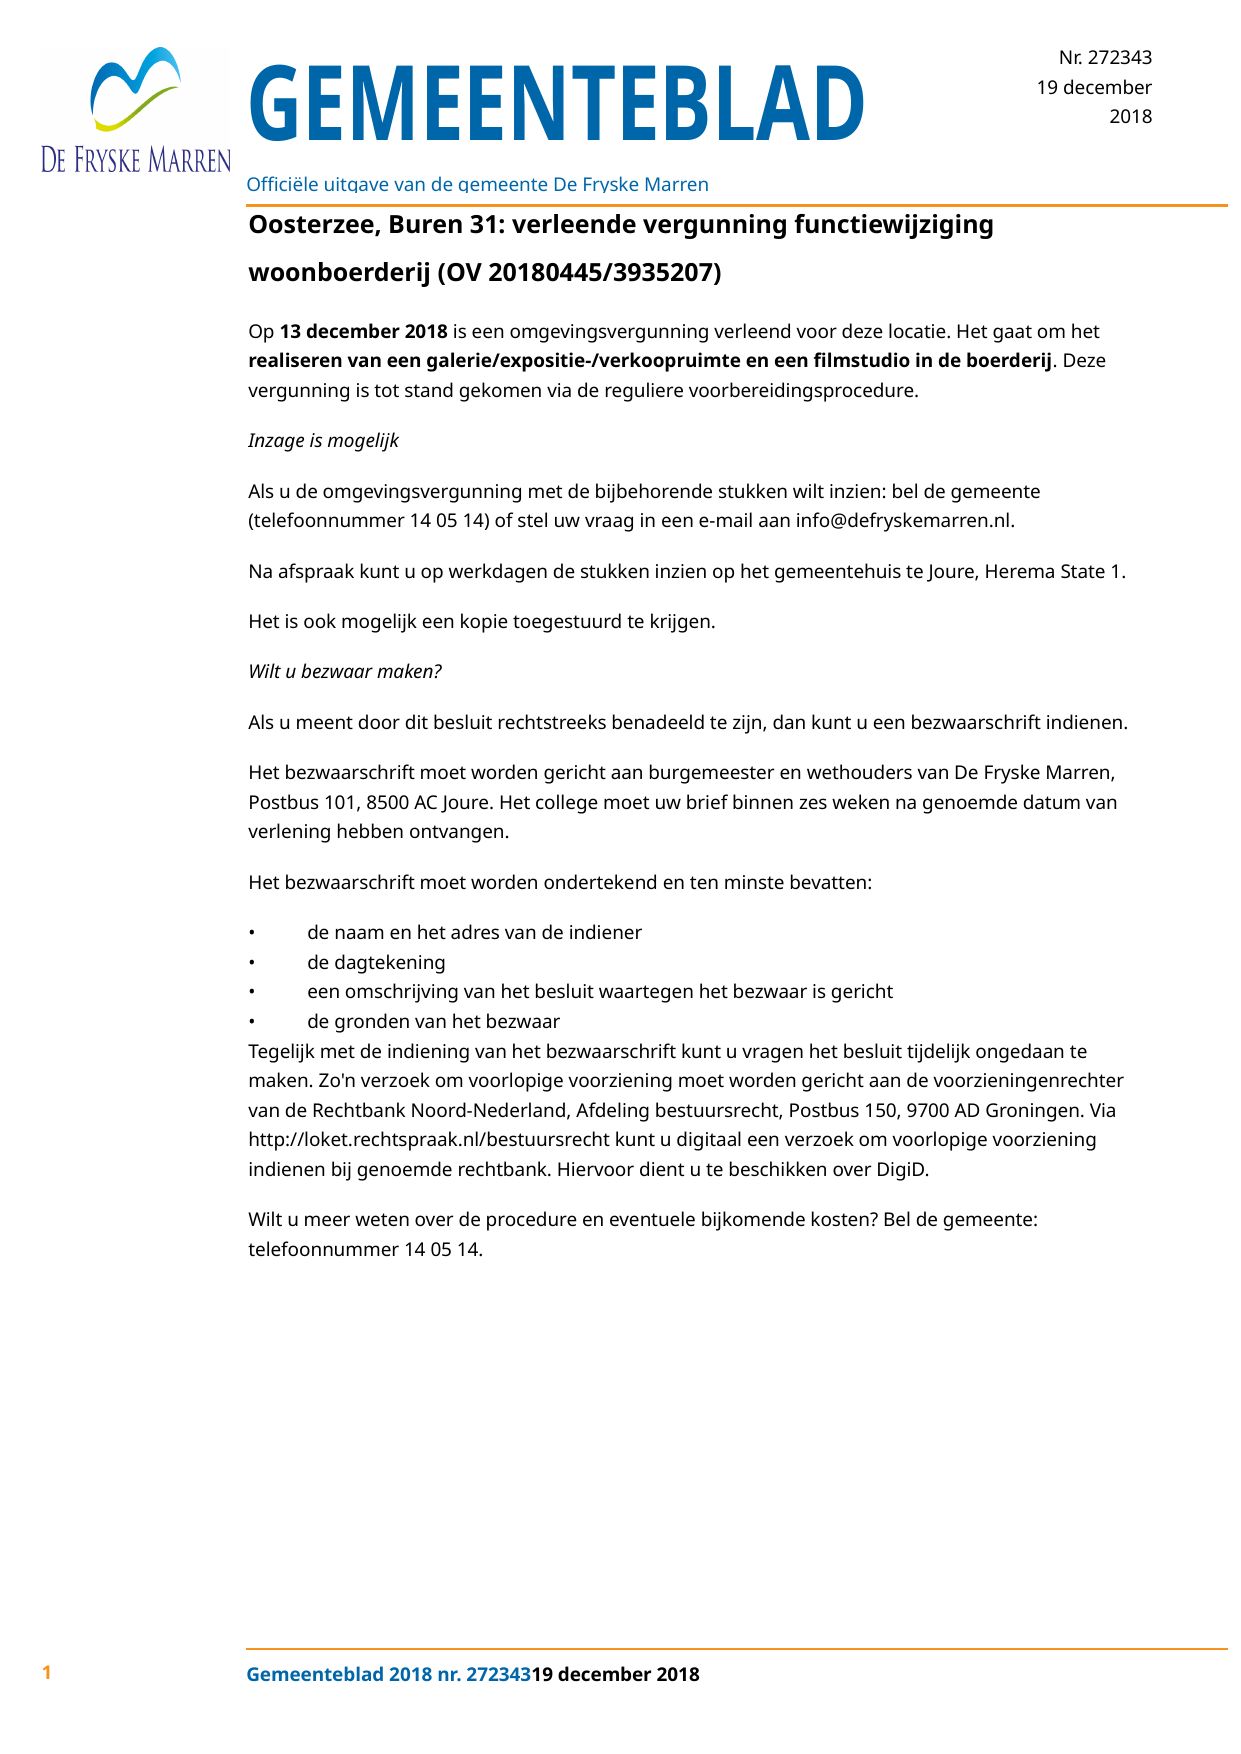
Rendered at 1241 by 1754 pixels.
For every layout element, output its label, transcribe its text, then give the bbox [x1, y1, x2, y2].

text Het is ook mogelijk een kopie toegestuurd te krijgen. [248, 608, 1152, 634]
text Tegelijk met de indiening van het bezwaarschrift kunt u vragen het besluit tijdelijk ongedaan te maken. Zo'n verzoek om voorlopige voorziening moet worden gericht aan de voorzieningenrechter van de Rechtbank Noord-Nederland, Afdeling bestuursrecht, Postbus 150, 9700 AD Groningen. Via http://loket.rechtspraak.nl/bestuursrecht kunt u digitaal een verzoek om voorlopige voorziening indienen bij genoemde rechtbank. Hiervoor dient u te beschikken over DigiD. [248, 1038, 1152, 1182]
text Wilt u meer weten over de procedure en eventuele bijkomende kosten? Bel de gemeente: telefoonnummer 14 05 14. [248, 1207, 1152, 1262]
text Inzage is mogelijk [248, 427, 1152, 453]
text Het bezwaarschrift moet worden gericht aan burgemeester en wethouders van De Fryske Marren, Postbus 101, 8500 AC Joure. Het college moet uw brief binnen zes weken na genoemde datum van verlening hebben ontvangen. [248, 759, 1152, 844]
text Het bezwaarschrift moet worden ondertekend en ten minste bevatten: [248, 869, 1152, 895]
list een omschrijving van het besluit waartegen het bezwaar is gericht [248, 979, 1152, 1004]
text Oosterzee, Buren 31: verleende vergunning functiewijziging woonboerderij (OV 20180445/3935207) [248, 207, 1152, 288]
list de dagtekening [248, 949, 1152, 975]
text Als u meent door dit besluit rechtstreeks benadeeld te zijn, dan kunt u een bezwaarschrift indienen. [248, 709, 1152, 735]
list de naam en het adres van de indiener [248, 919, 1152, 945]
text Wilt u bezwaar maken? [248, 659, 1152, 684]
text Op 13 december 2018 is een omgevingsvergunning verleend voor deze locatie. Het gaat om het realiseren van een galerie/expositie-/verkoopruimte en een filmstudio in de boerderij. Deze vergunning is tot stand gekomen via de reguliere voorbereidingsprocedure. [248, 318, 1152, 403]
text Als u de omgevingsvergunning met de bijbehorende stukken wilt inzien: bel de gemeente (telefoonnummer 14 05 14) of stel uw vraag in een e-mail aan info@defryskemarren.nl. [248, 478, 1152, 533]
picture [41, 47, 231, 172]
list de gronden van het bezwaar [248, 1008, 1152, 1034]
text Na afspraak kunt u op werkdagen de stukken inzien op het gemeentehuis te Joure, Herema State 1. [248, 558, 1152, 584]
